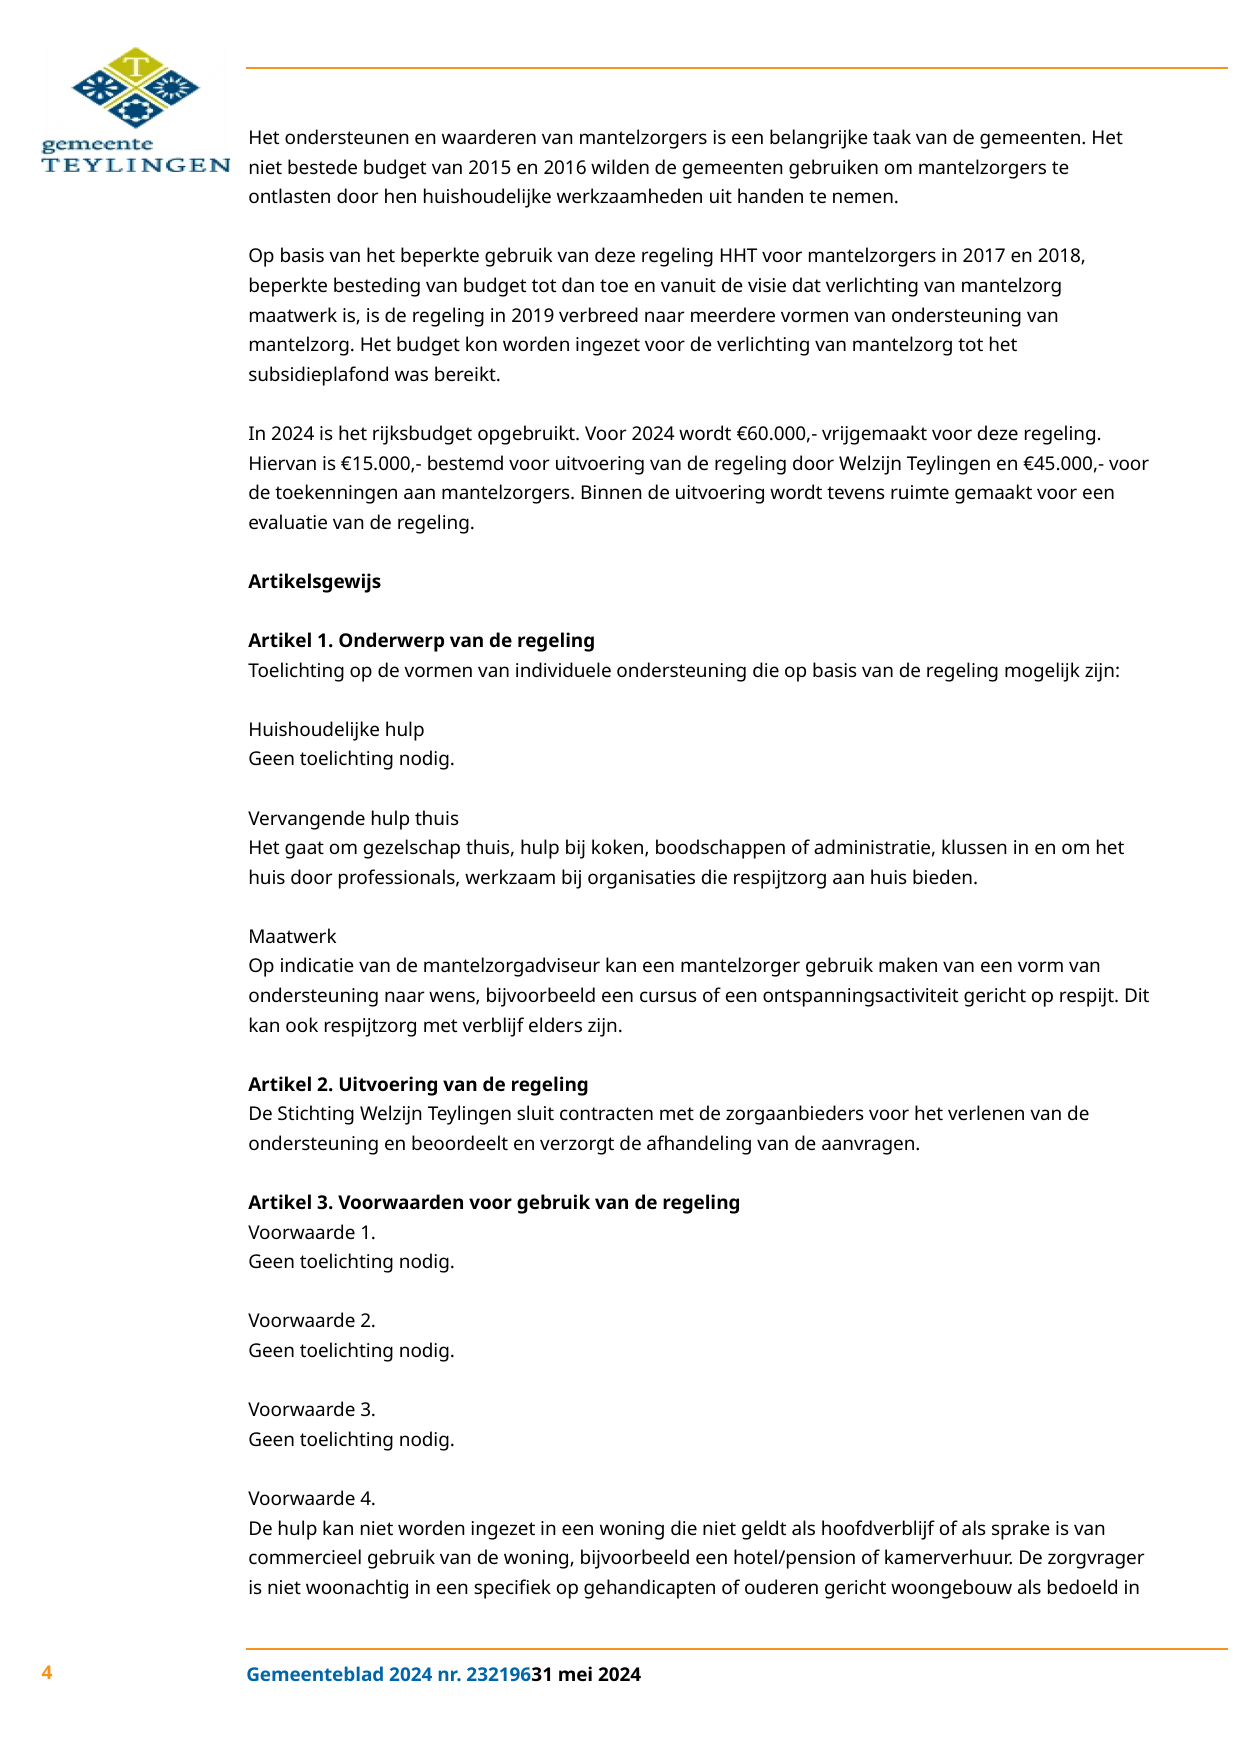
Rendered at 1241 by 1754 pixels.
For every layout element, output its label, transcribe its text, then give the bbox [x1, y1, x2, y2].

text Voorwaarde 4. [248, 1485, 1152, 1511]
text De hulp kan niet worden ingezet in een woning die niet geldt als hoofdverblijf of als sprake is van commercieel gebruik van de woning, bijvoorbeeld een hotel/pension of kamerverhuur. De zorgvrager is niet woonachtig in een specifiek op gehandicapten of ouderen gericht woongebouw als bedoeld in [248, 1515, 1152, 1600]
text Op basis van het beperkte gebruik van deze regeling HHT voor mantelzorgers in 2017 en 2018, beperkte besteding van budget tot dan toe en vanuit de visie dat verlichting van mantelzorg maatwerk is, is de regeling in 2019 verbreed naar meerdere vormen van ondersteuning van mantelzorg. Het budget kon worden ingezet voor de verlichting van mantelzorg tot het subsidieplafond was bereikt. [248, 243, 1152, 387]
text Voorwaarde 3. [248, 1396, 1152, 1422]
text Artikel 3. Voorwaarden voor gebruik van de regeling [248, 1189, 1152, 1215]
text Huishoudelijke hulp [248, 716, 1152, 742]
text Geen toelichting nodig. [248, 1248, 1152, 1274]
text Voorwaarde 2. [248, 1308, 1152, 1333]
text Geen toelichting nodig. [248, 1337, 1152, 1363]
picture [41, 47, 231, 172]
text Artikel 1. Onderwerp van de regeling [248, 627, 1152, 653]
text Artikel 2. Uitvoering van de regeling [248, 1071, 1152, 1097]
text De Stichting Welzijn Teylingen sluit contracten met de zorgaanbieders voor het verlenen van de ondersteuning en beoordeelt en verzorgt de afhandeling van de aanvragen. [248, 1101, 1152, 1156]
text Toelichting op de vormen van individuele ondersteuning die op basis van de regeling mogelijk zijn: [248, 657, 1152, 683]
text Het ondersteunen en waarderen van mantelzorgers is een belangrijke taak van de gemeenten. Het niet bestede budget van 2015 en 2016 wilden de gemeenten gebruiken om mantelzorgers te ontlasten door hen huishoudelijke werkzaamheden uit handen te nemen. [248, 124, 1152, 209]
text Artikelsgewijs [248, 568, 1152, 594]
text Geen toelichting nodig. [248, 746, 1152, 771]
text Maatwerk [248, 923, 1152, 949]
text In 2024 is het rijksbudget opgebruikt. Voor 2024 wordt €60.000,- vrijgemaakt voor deze regeling. Hiervan is €15.000,- bestemd voor uitvoering van de regeling door Welzijn Teylingen en €45.000,- voor de toekenningen aan mantelzorgers. Binnen de uitvoering wordt tevens ruimte gemaakt voor een evaluatie van de regeling. [248, 420, 1152, 535]
text Voorwaarde 1. [248, 1219, 1152, 1245]
text Het gaat om gezelschap thuis, hulp bij koken, boodschappen of administratie, klussen in en om het huis door professionals, werkzaam bij organisaties die respijtzorg aan huis bieden. [248, 834, 1152, 890]
text Vervangende hulp thuis [248, 805, 1152, 831]
text Op indicatie van de mantelzorgadviseur kan een mantelzorger gebruik maken van een vorm van ondersteuning naar wens, bijvoorbeeld een cursus of een ontspanningsactiviteit gericht op respijt. Dit kan ook respijtzorg met verblijf elders zijn. [248, 953, 1152, 1038]
text Geen toelichting nodig. [248, 1426, 1152, 1452]
